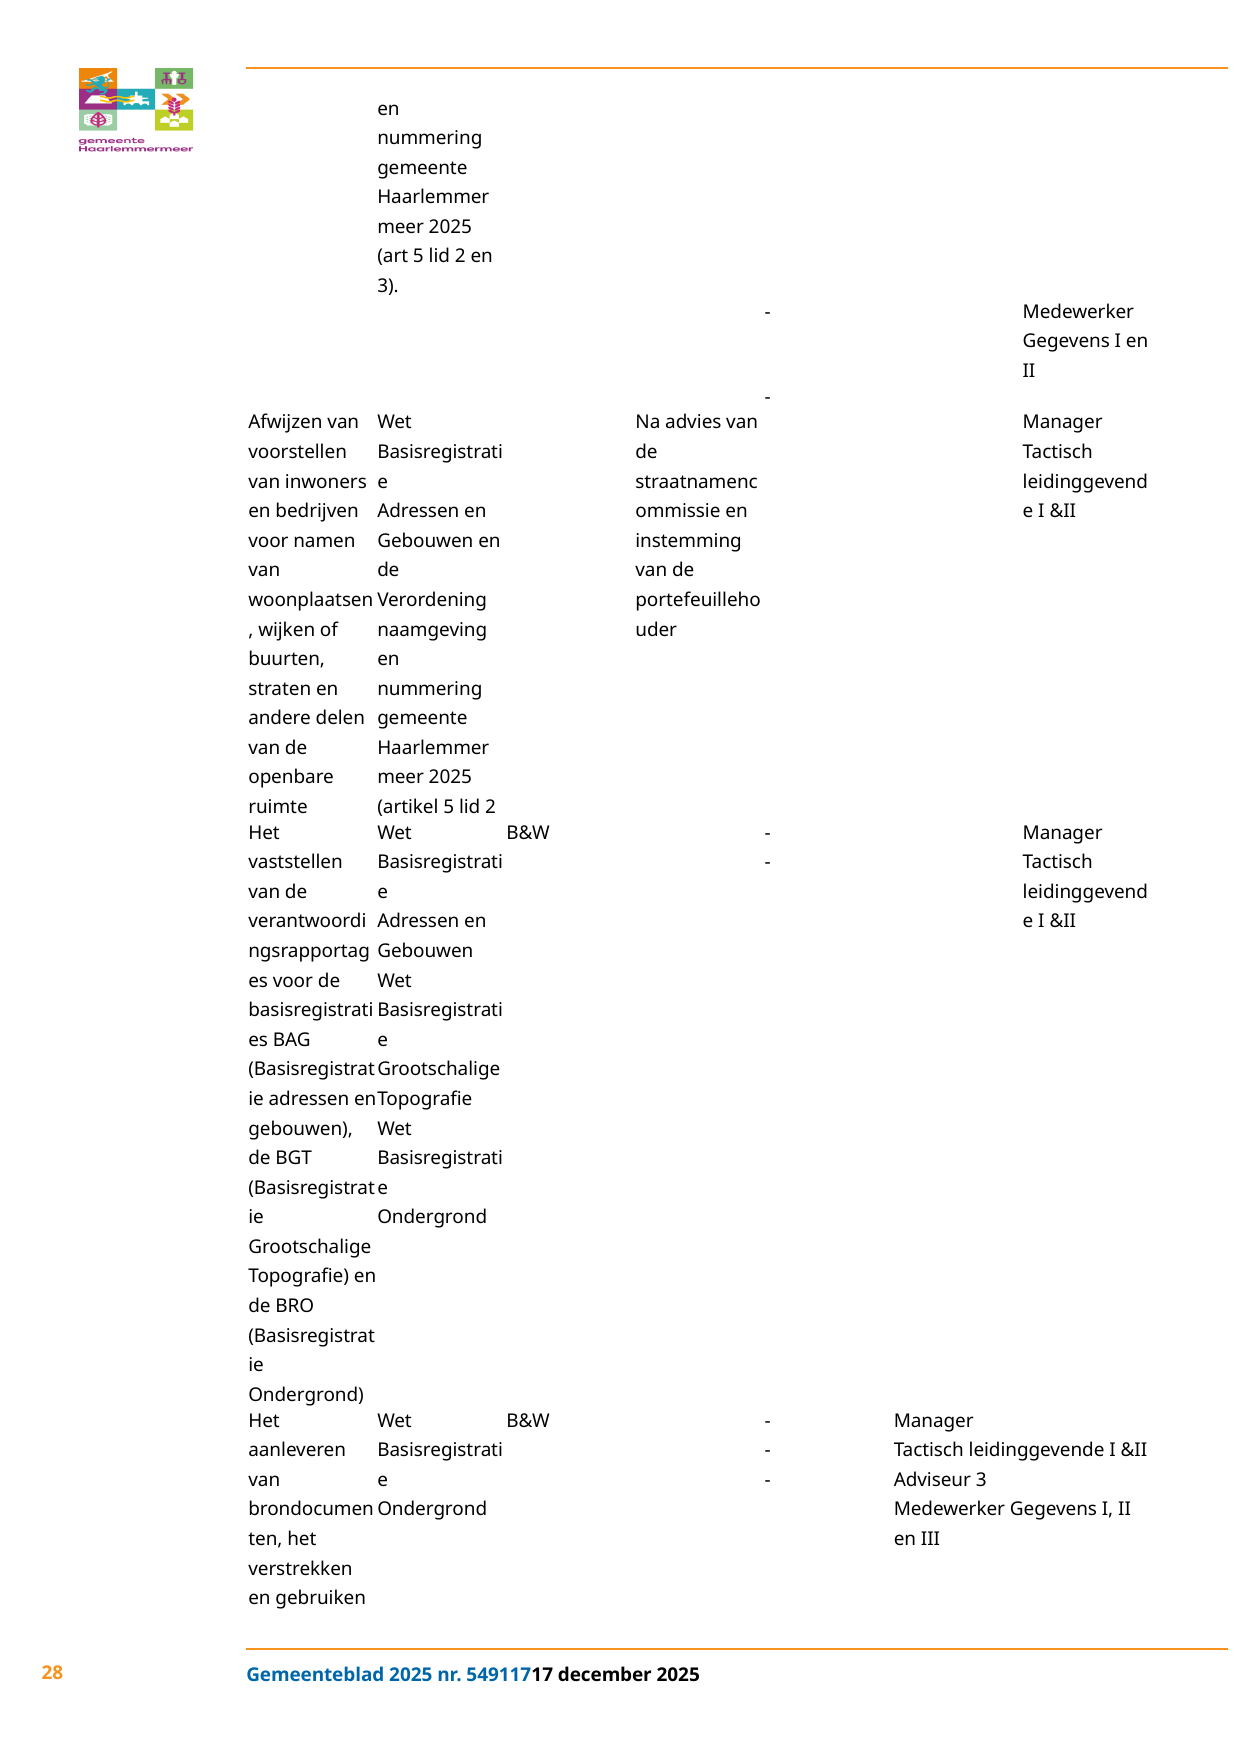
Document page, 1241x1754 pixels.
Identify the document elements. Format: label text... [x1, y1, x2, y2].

table_cell [635, 95, 764, 298]
table_cell [1023, 95, 1152, 298]
table_cell [1023, 383, 1152, 409]
table_cell Wet Basisregistratie Adressen en Gebouwen en de Verordening naamgeving en nummering gemeente Haarlemmermeer 2025 (artikel 5 lid 2 [377, 409, 506, 819]
table_cell [635, 819, 764, 1407]
table_cell [506, 298, 635, 383]
table_cell Het vaststellen van de verantwoordingsrapportages voor de basisregistraties BAG (Basisregistratie adressen en gebouwen), de BGT (Basisregistratie Grootschalige Topografie) en de BRO (Basisregistratie Ondergrond) [248, 819, 377, 1407]
table_cell [635, 383, 764, 409]
table_cell [506, 383, 635, 409]
table_cell - - [764, 95, 1022, 298]
table_cell [248, 298, 377, 383]
picture [41, 47, 231, 172]
table_cell B&W [506, 1407, 635, 1610]
table_cell Wet Basisregistratie Ondergrond [377, 1407, 506, 1610]
table_cell Het aanleveren van brondocumenten, het verstrekken en gebruiken [248, 1407, 377, 1610]
table_cell Wet Basisregistratie Adressen en Gebouwen Wet Basisregistratie Grootschalige Topografie Wet Basisregistratie Ondergrond [377, 819, 506, 1407]
table_cell Manager Tactisch leidinggevende I &II Adviseur 3 Medewerker Gegevens I, II en III [894, 1407, 1152, 1610]
table_cell Na advies van de straatnamencommissie en instemming van de portefeuillehouder [635, 409, 764, 819]
table_cell en nummering gemeente Haarlemmermeer 2025 (art 5 lid 2 en 3). [377, 95, 506, 298]
table_cell [506, 409, 635, 819]
table_cell B&W [506, 819, 635, 1407]
table_cell [506, 95, 635, 298]
table_cell Medewerker Gegevens I en II [1023, 298, 1152, 383]
table_cell - [764, 383, 1022, 409]
table_cell - [764, 298, 1022, 383]
table_cell Manager Tactisch leidinggevende I &II [1023, 819, 1152, 1407]
table_cell [248, 95, 377, 298]
table_cell Manager Tactisch leidinggevende I &II [1023, 409, 1152, 819]
table_cell [635, 1407, 764, 1610]
table_cell [635, 298, 764, 383]
table_cell - - [764, 819, 1022, 1407]
table_cell [377, 383, 506, 409]
table_cell [377, 298, 506, 383]
table_cell - - - [764, 1407, 893, 1610]
table_cell [248, 383, 377, 409]
table_cell Afwijzen van voorstellen van inwoners en bedrijven voor namen van woonplaatsen, wijken of buurten, straten en andere delen van de openbare ruimte [248, 409, 377, 819]
table_cell [764, 409, 1022, 819]
